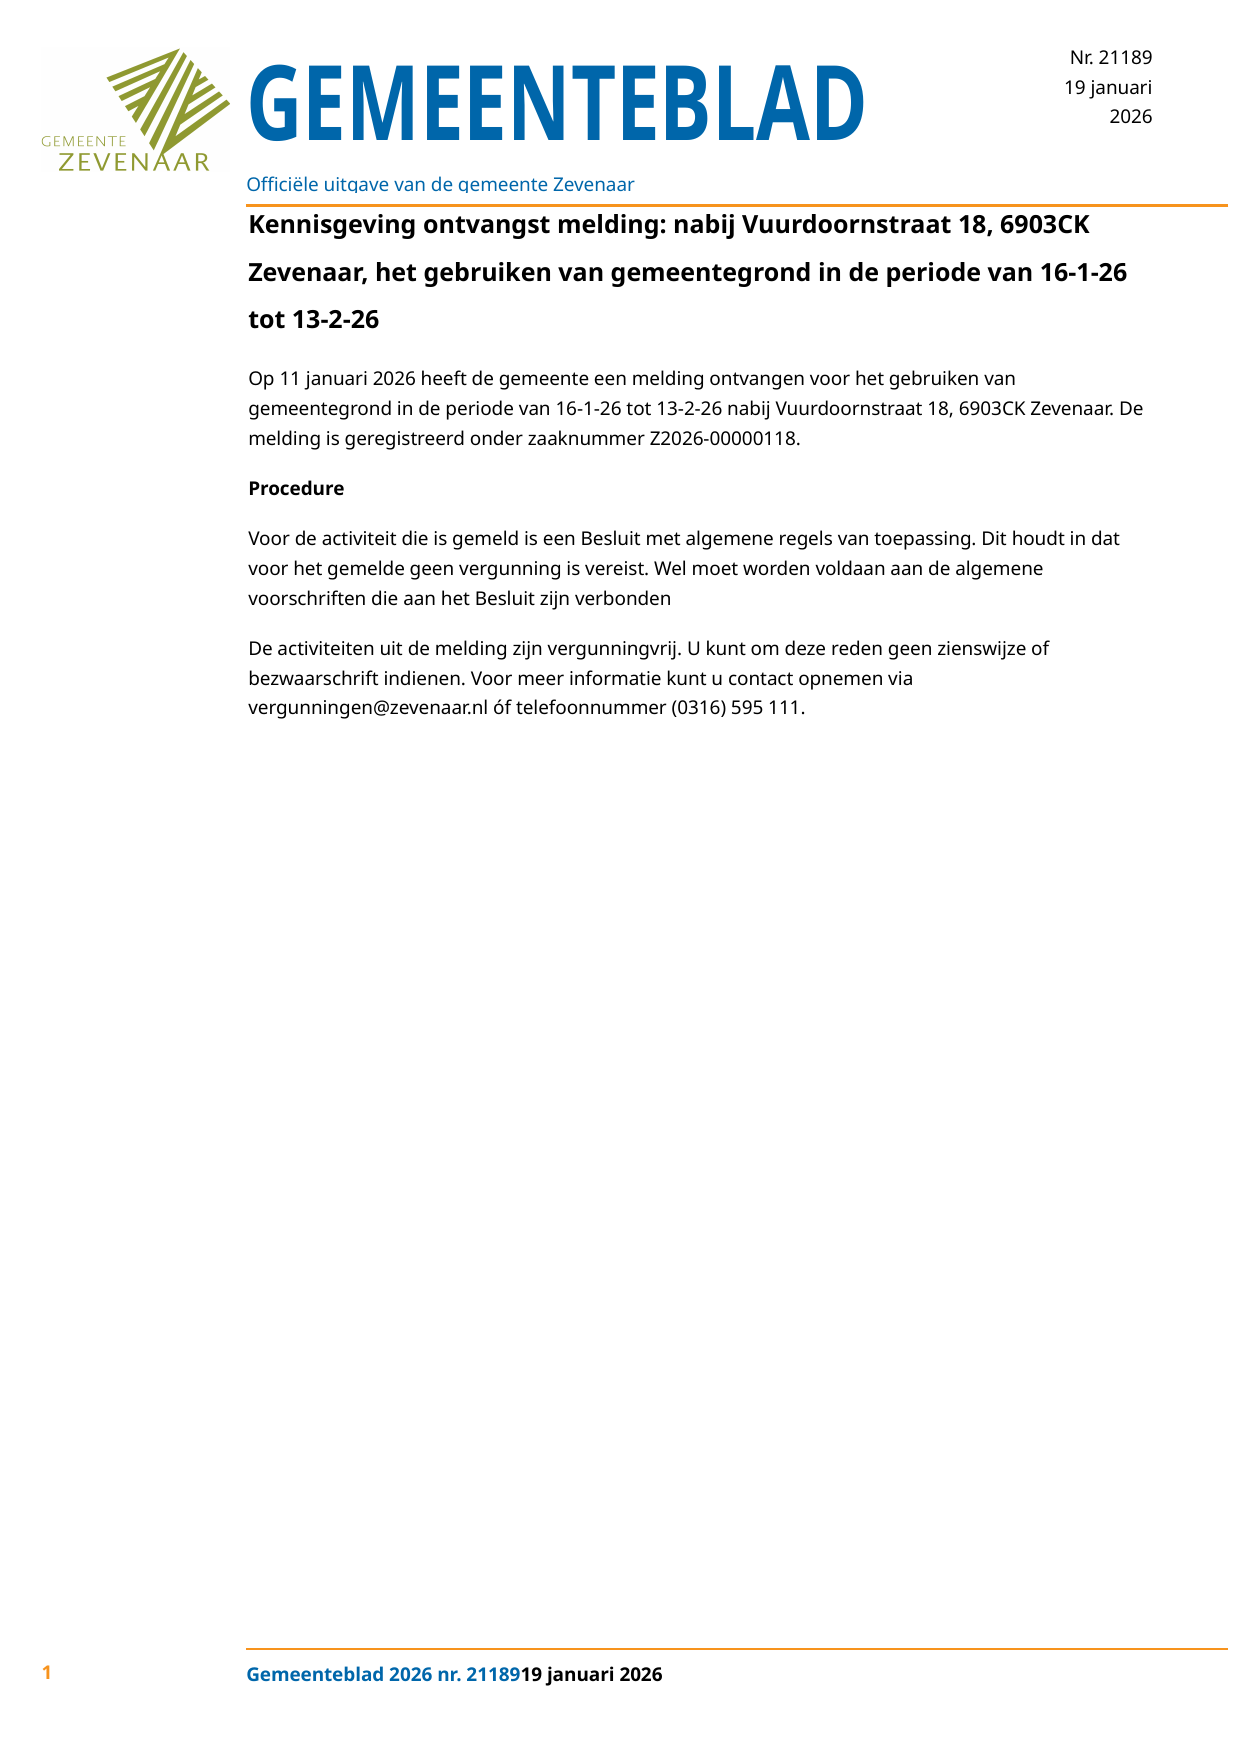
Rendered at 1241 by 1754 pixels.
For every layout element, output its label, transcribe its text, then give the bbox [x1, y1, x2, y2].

text Procedure [248, 475, 1152, 501]
text Kennisgeving ontvangst melding: nabij Vuurdoornstraat 18, 6903CK Zevenaar, het gebruiken van gemeentegrond in de periode van 16-1-26 tot 13-2-26 [248, 207, 1152, 336]
text Op 11 januari 2026 heeft de gemeente een melding ontvangen voor het gebruiken van gemeentegrond in de periode van 16-1-26 tot 13-2-26 nabij Vuurdoornstraat 18, 6903CK Zevenaar. De melding is geregistreerd onder zaaknummer Z2026-00000118. [248, 366, 1152, 450]
text Voor de activiteit die is gemeld is een Besluit met algemene regels van toepassing. Dit houdt in dat voor het gemelde geen vergunning is vereist. Wel moet worden voldaan aan de algemene voorschriften die aan het Besluit zijn verbonden [248, 526, 1152, 610]
picture [41, 47, 231, 172]
text De activiteiten uit de melding zijn vergunningvrij. U kunt om deze reden geen zienswijze of bezwaarschrift indienen. Voor meer informatie kunt u contact opnemen via vergunningen@zevenaar.nl óf telefoonnummer (0316) 595 111. [248, 635, 1152, 720]
